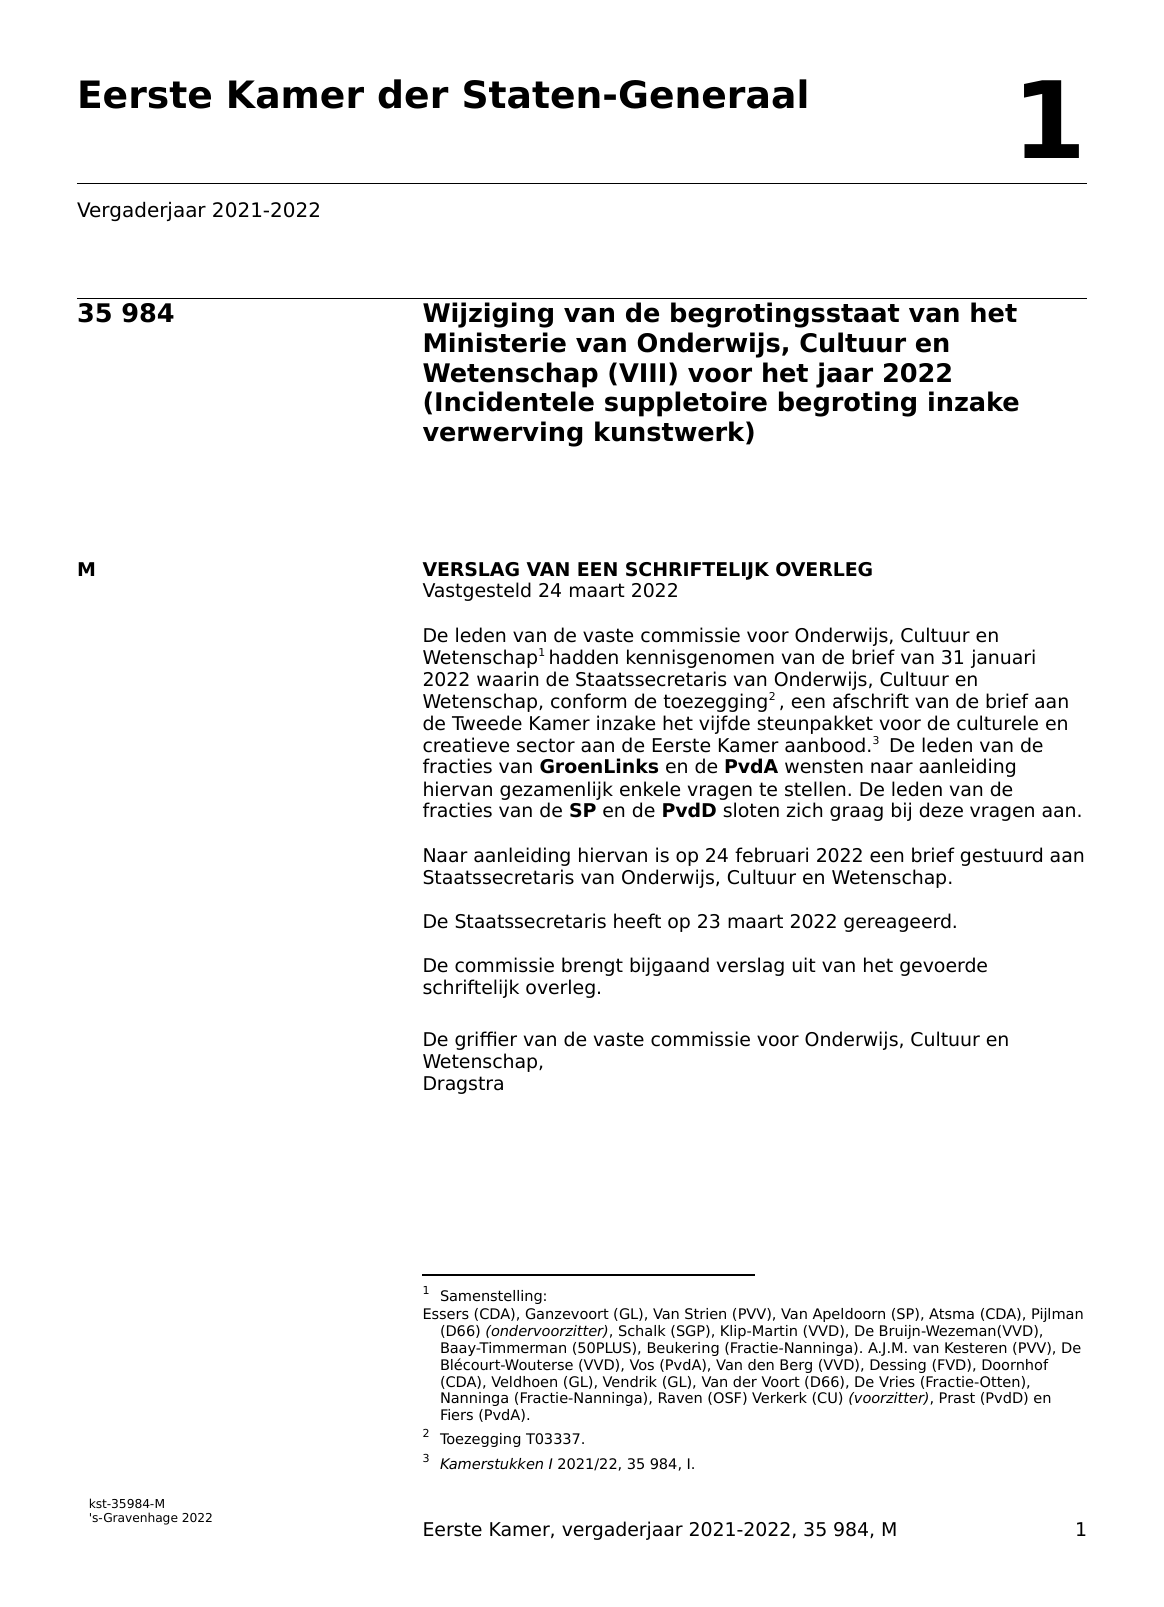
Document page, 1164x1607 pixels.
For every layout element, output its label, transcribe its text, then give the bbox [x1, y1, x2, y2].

text De griffier van de vaste commissie voor Onderwijs, Cultuur en Wetenschap, Dragstra [422, 1029, 1087, 1095]
table_cell Vergaderjaar 2021-2022 [77, 184, 1087, 298]
text Samenstelling: [422, 1284, 1087, 1306]
text De leden van de vaste commissie voor Onderwijs, Cultuur en Wetenschaphadden kennisgenomen van de brief van 31 januari 2022 waarin de Staatssecretaris van Onderwijs, Cultuur en Wetenschap, conform de toezegging, een afschrift van de brief aan de Tweede Kamer inzake het vijfde steunpakket voor de culturele en creatieve sector aan de Eerste Kamer aanbood. De leden van de fracties van GroenLinks en de PvdA wensten naar aanleiding hiervan gezamenlijk enkele vragen te stellen. De leden van de fracties van de SP en de PvdD sloten zich graag bij deze vragen aan. [422, 624, 1087, 822]
table_header Eerste Kamer der Staten-Generaal [77, 59, 886, 183]
text De commissie brengt bijgaand verslag uit van het gevoerde schriftelijk overleg. [422, 955, 1087, 999]
subtitle 35 984 Wijziging van de begrotingsstaat van het Ministerie van Onderwijs, Cultuur en Wetenschap (VIII) voor het jaar 2022 (Incidentele suppletoire begroting inzake verwerving kunstwerk) [77, 299, 1087, 447]
text Toezegging T03337. [422, 1427, 1087, 1449]
text Essers (CDA), Ganzevoort (GL), Van Strien (PVV), Van Apeldoorn (SP), Atsma (CDA), Pijlman (D66) (ondervoorzitter), Schalk (SGP), Klip-Martin (VVD), De Bruijn-Wezeman(VVD), Baay-Timmerman (50PLUS), Beukering (Fractie-Nanninga). A.J.M. van Kesteren (PVV), De Blécourt-Wouterse (VVD), Vos (PvdA), Van den Berg (VVD), Dessing (FVD), Doornhof (CDA), Veldhoen (GL), Vendrik (GL), Van der Voort (D66), De Vries (Fractie-Otten), Nanninga (Fractie-Nanninga), Raven (OSF) Verkerk (CU) (voorzitter), Prast (PvdD) en Fiers (PvdA). [422, 1306, 1087, 1424]
text 's-Gravenhage 2022 [88, 1511, 323, 1525]
text Naar aanleiding hiervan is op 24 februari 2022 een brief gestuurd aan Staatssecretaris van Onderwijs, Cultuur en Wetenschap. [422, 844, 1087, 888]
text De Staatssecretaris heeft op 23 maart 2022 gereageerd. [422, 911, 1087, 933]
subtitle M VERSLAG VAN EEN SCHRIFTELIJK OVERLEG [77, 558, 1087, 580]
text Kamerstukken I 2021/22, 35 984, I. [422, 1452, 1087, 1474]
table_header 1 [886, 59, 1087, 183]
text kst-35984-M [88, 1497, 323, 1511]
text Vastgesteld 24 maart 2022 [422, 580, 1087, 602]
